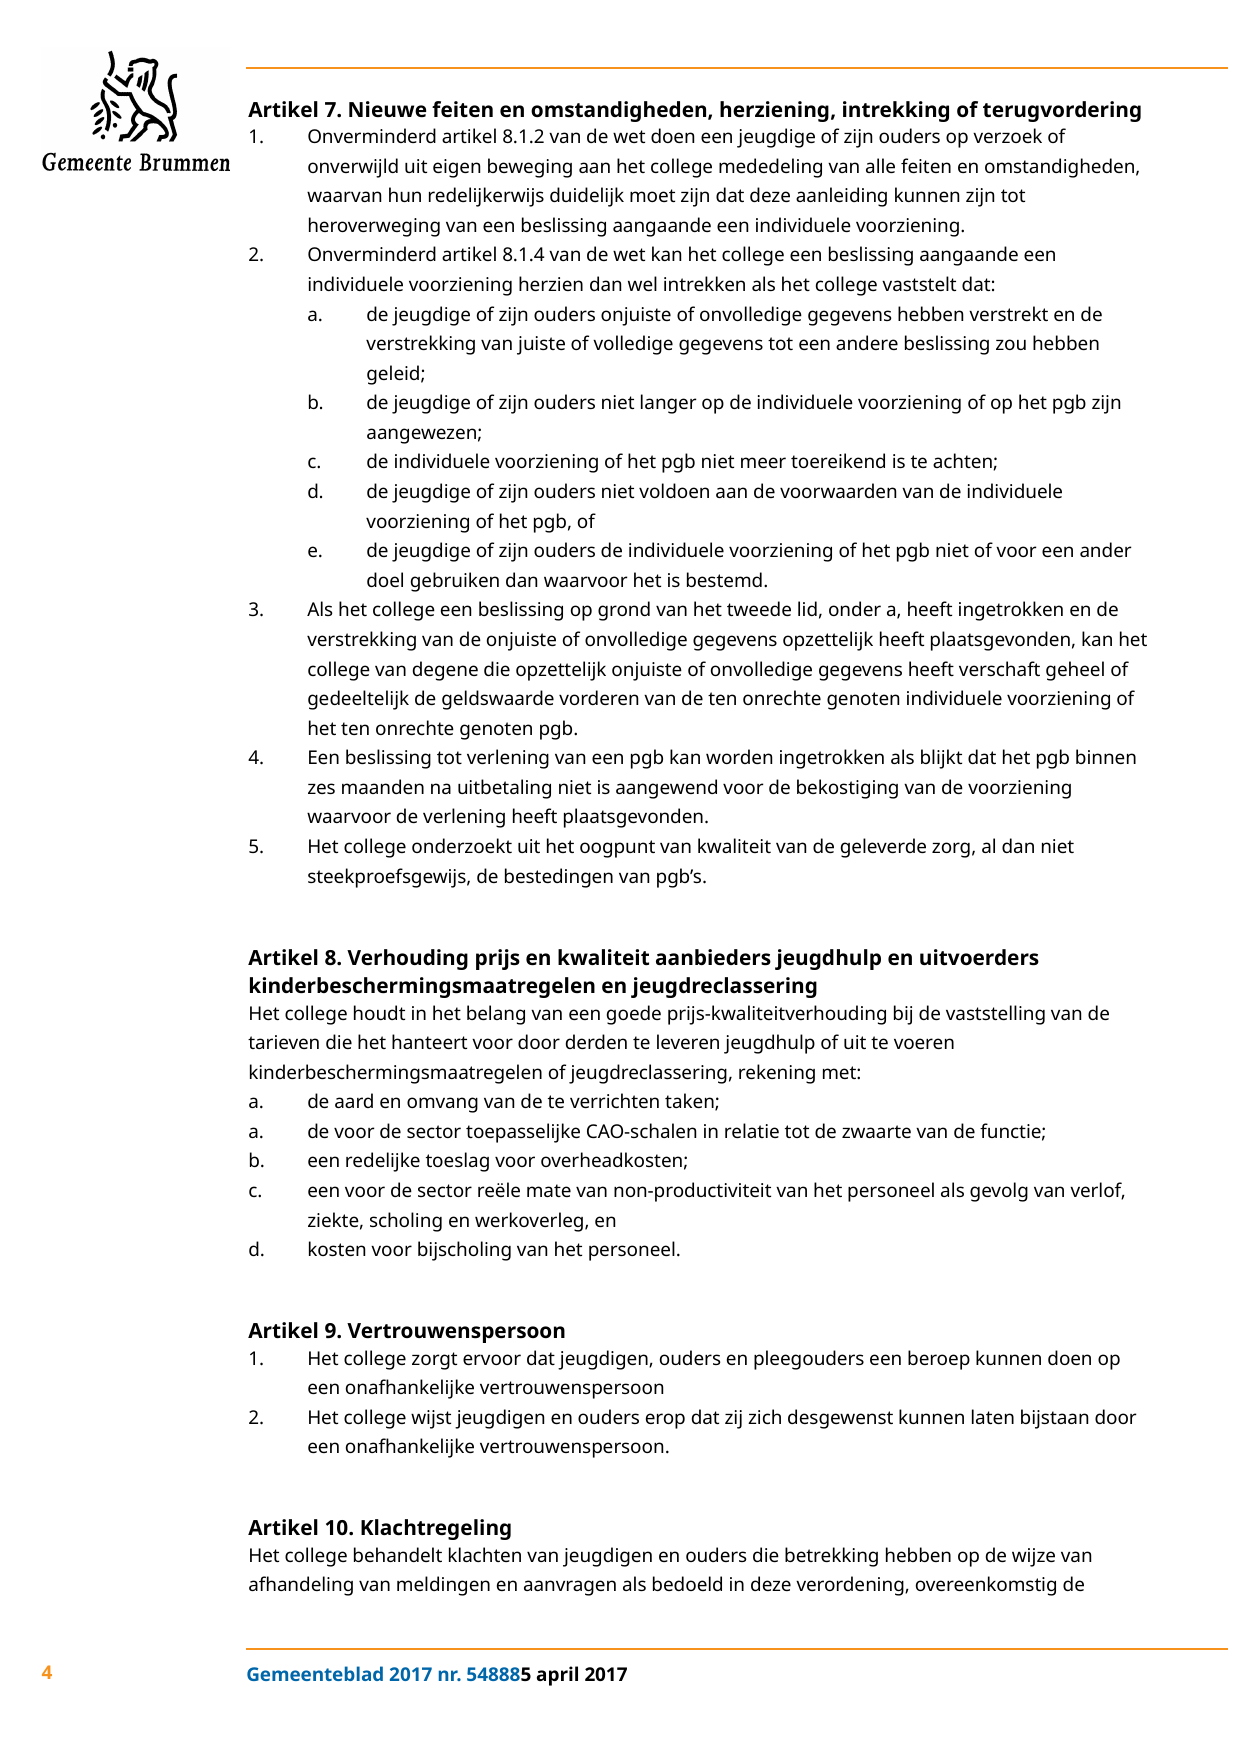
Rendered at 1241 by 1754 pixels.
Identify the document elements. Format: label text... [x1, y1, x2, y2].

text Artikel 8. Verhouding prijs en kwaliteit aanbieders jeugdhulp en uitvoerders kinderbeschermingsmaatregelen en jeugdreclassering [248, 943, 1152, 1000]
list een voor de sector reële mate van non-productiviteit van het personeel als gevolg van verlof, ziekte, scholing en werkoverleg, en [248, 1177, 1152, 1232]
list de aard en omvang van de te verrichten taken; [248, 1088, 1152, 1114]
list de individuele voorziening of het pgb niet meer toereikend is te achten; [307, 449, 1152, 474]
list Het college zorgt ervoor dat jeugdigen, ouders en pleegouders een beroep kunnen doen op een onafhankelijke vertrouwenspersoon [248, 1345, 1152, 1400]
picture [41, 47, 231, 172]
list een redelijke toeslag voor overheadkosten; [248, 1148, 1152, 1173]
list Het college wijst jeugdigen en ouders erop dat zij zich desgewenst kunnen laten bijstaan door een onafhankelijke vertrouwenspersoon. [248, 1404, 1152, 1459]
list Als het college een beslissing op grond van het tweede lid, onder a, heeft ingetrokken en de verstrekking van de onjuiste of onvolledige gegevens opzettelijk heeft plaatsgevonden, kan het college van degene die opzettelijk onjuiste of onvolledige gegevens heeft verschaft geheel of gedeeltelijk de geldswaarde vorderen van de ten onrechte genoten individuele voorziening of het ten onrechte genoten pgb. [248, 597, 1152, 741]
text Artikel 7. Nieuwe feiten en omstandigheden, herziening, intrekking of terugvordering [248, 95, 1152, 123]
list de voor de sector toepasselijke CAO-schalen in relatie tot de zwaarte van de functie; [248, 1118, 1152, 1144]
list Onverminderd artikel 8.1.2 van de wet doen een jeugdige of zijn ouders op verzoek of onverwijld uit eigen beweging aan het college mededeling van alle feiten en omstandigheden, waarvan hun redelijkerwijs duidelijk moet zijn dat deze aanleiding kunnen zijn tot heroverweging van een beslissing aangaande een individuele voorziening. [248, 123, 1152, 238]
text Het college houdt in het belang van een goede prijs-kwaliteitverhouding bij de vaststelling van de tarieven die het hanteert voor door derden te leveren jeugdhulp of uit te voeren kinderbeschermingsmaatregelen of jeugdreclassering, rekening met: [248, 1000, 1152, 1084]
list kosten voor bijscholing van het personeel. [248, 1236, 1152, 1262]
list Het college onderzoekt uit het oogpunt van kwaliteit van de geleverde zorg, al dan niet steekproefsgewijs, de bestedingen van pgb’s. [248, 833, 1152, 888]
list Een beslissing tot verlening van een pgb kan worden ingetrokken als blijkt dat het pgb binnen zes maanden na uitbetaling niet is aangewend voor de bekostiging van de voorziening waarvoor de verlening heeft plaatsgevonden. [248, 744, 1152, 829]
list de jeugdige of zijn ouders niet langer op de individuele voorziening of op het pgb zijn aangewezen; [307, 389, 1152, 445]
text Het college behandelt klachten van jeugdigen en ouders die betrekking hebben op de wijze van afhandeling van meldingen en aanvragen als bedoeld in deze verordening, overeenkomstig de [248, 1542, 1152, 1597]
text Artikel 9. Vertrouwenspersoon [248, 1316, 1152, 1345]
list Onverminderd artikel 8.1.4 van de wet kan het college een beslissing aangaande een individuele voorziening herzien dan wel intrekken als het college vaststelt dat: [248, 242, 1152, 297]
list de jeugdige of zijn ouders de individuele voorziening of het pgb niet of voor een ander doel gebruiken dan waarvoor het is bestemd. [307, 537, 1152, 593]
text Artikel 10. Klachtregeling [248, 1513, 1152, 1542]
list de jeugdige of zijn ouders niet voldoen aan de voorwaarden van de individuele voorziening of het pgb, of [307, 478, 1152, 533]
list de jeugdige of zijn ouders onjuiste of onvolledige gegevens hebben verstrekt en de verstrekking van juiste of volledige gegevens tot een andere beslissing zou hebben geleid; [307, 301, 1152, 386]
